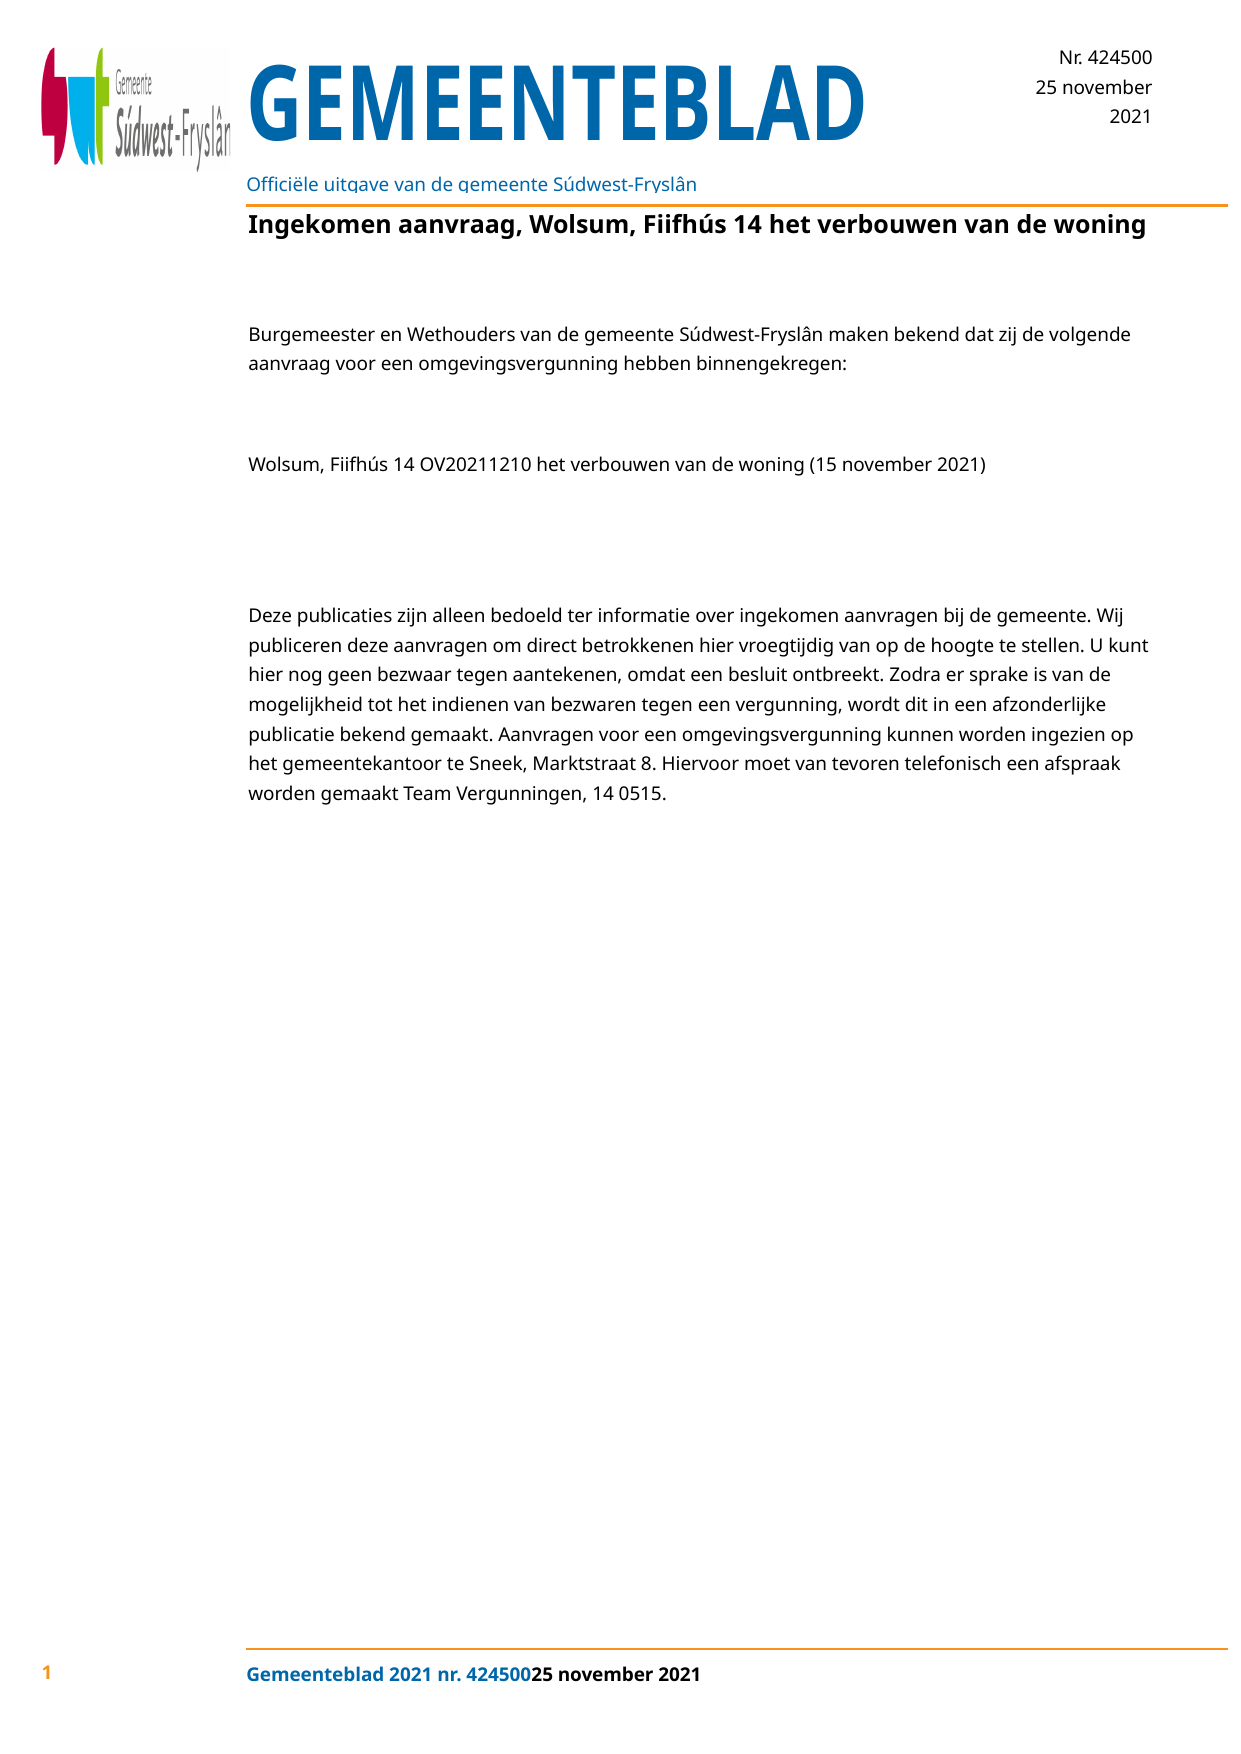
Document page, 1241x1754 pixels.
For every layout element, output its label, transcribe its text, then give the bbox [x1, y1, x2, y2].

text Burgemeester en Wethouders van de gemeente Súdwest-Fryslân maken bekend dat zij de volgende aanvraag voor een omgevingsvergunning hebben binnengekregen: [248, 321, 1152, 376]
picture [41, 47, 231, 172]
text Ingekomen aanvraag, Wolsum, Fiifhús 14 het verbouwen van de woning [248, 207, 1152, 241]
text Deze publicaties zijn alleen bedoeld ter informatie over ingekomen aanvragen bij de gemeente. Wij publiceren deze aanvragen om direct betrokkenen hier vroegtijdig van op de hoogte te stellen. U kunt hier nog geen bezwaar tegen aantekenen, omdat een besluit ontbreekt. Zodra er sprake is van de mogelijkheid tot het indienen van bezwaren tegen een vergunning, wordt dit in een afzonderlijke publicatie bekend gemaakt. Aanvragen voor een omgevingsvergunning kunnen worden ingezien op het gemeentekantoor te Sneek, Marktstraat 8. Hiervoor moet van tevoren telefonisch een afspraak worden gemaakt Team Vergunningen, 14 0515. [248, 602, 1152, 806]
text Wolsum, Fiifhús 14 OV20211210 het verbouwen van de woning (15 november 2021) [248, 451, 1152, 477]
